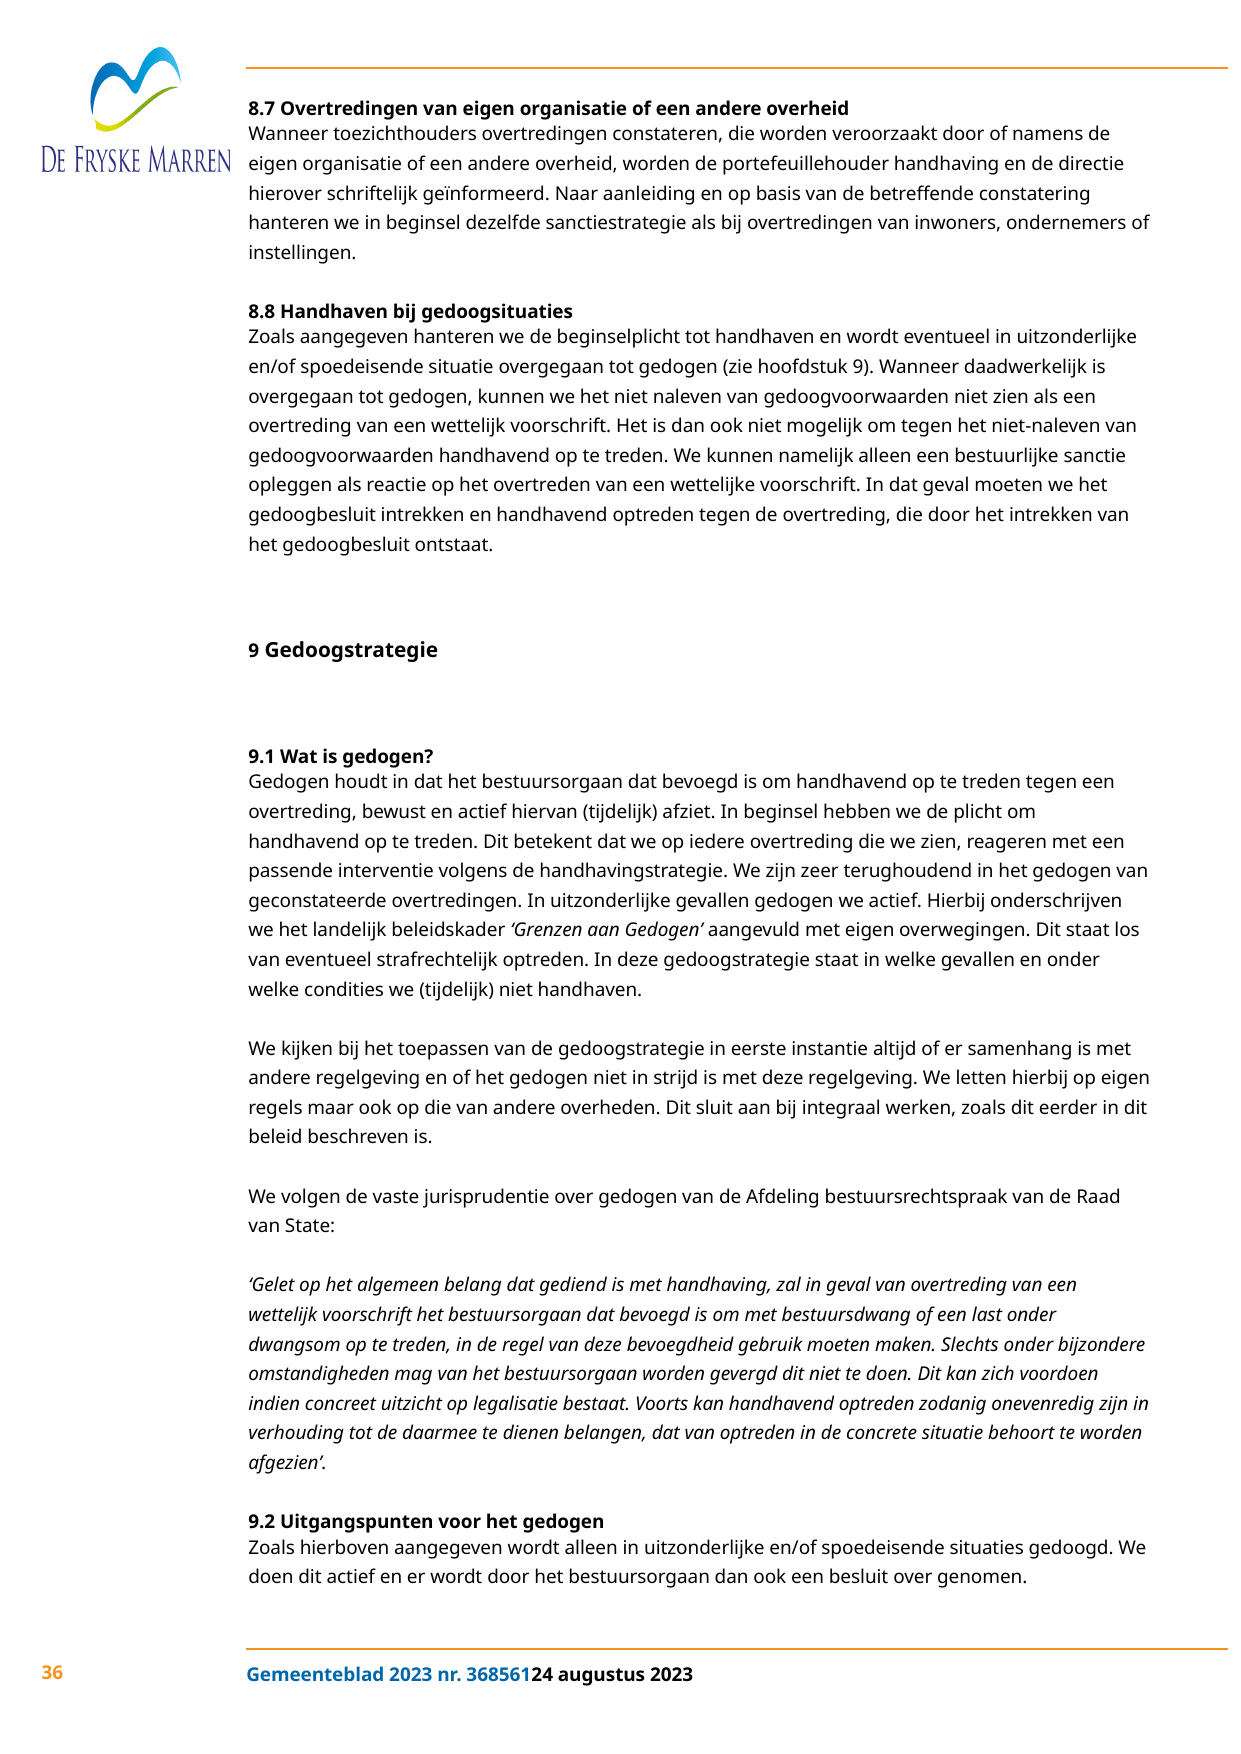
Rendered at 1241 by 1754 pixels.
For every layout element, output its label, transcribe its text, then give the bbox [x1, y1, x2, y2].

picture [41, 47, 231, 172]
text 9.1 Wat is gedogen? [248, 743, 1152, 769]
text ‘Gelet op het algemeen belang dat gediend is met handhaving, zal in geval van overtreding van een wettelijk voorschrift het bestuursorgaan dat bevoegd is om met bestuursdwang of een last onder dwangsom op te treden, in de regel van deze bevoegdheid gebruik moeten maken. Slechts onder bijzondere omstandigheden mag van het bestuursorgaan worden gevergd dit niet te doen. Dit kan zich voordoen indien concreet uitzicht op legalisatie bestaat. Voorts kan handhavend optreden zodanig onevenredig zijn in verhouding tot de daarmee te dienen belangen, dat van optreden in de concrete situatie behoort te worden afgezien’. [248, 1272, 1152, 1475]
text 9 Gedoogstrategie [248, 636, 1152, 664]
text 8.7 Overtredingen van eigen organisatie of een andere overheid [248, 95, 1152, 121]
text 9.2 Uitgangspunten voor het gedogen [248, 1508, 1152, 1534]
text Zoals aangegeven hanteren we de beginselplicht tot handhaven en wordt eventueel in uitzonderlijke en/of spoedeisende situatie overgegaan tot gedogen (zie hoofdstuk 9). Wanneer daadwerkelijk is overgegaan tot gedogen, kunnen we het niet naleven van gedoogvoorwaarden niet zien als een overtreding van een wettelijk voorschrift. Het is dan ook niet mogelijk om tegen het niet-naleven van gedoogvoorwaarden handhavend op te treden. We kunnen namelijk alleen een bestuurlijke sanctie opleggen als reactie op het overtreden van een wettelijke voorschrift. In dat geval moeten we het gedoogbesluit intrekken en handhavend optreden tegen de overtreding, die door het intrekken van het gedoogbesluit ontstaat. [248, 324, 1152, 557]
text Gedogen houdt in dat het bestuursorgaan dat bevoegd is om handhavend op te treden tegen een overtreding, bewust en actief hiervan (tijdelijk) afziet. In beginsel hebben we de plicht om handhavend op te treden. Dit betekent dat we op iedere overtreding die we zien, reageren met een passende interventie volgens de handhavingstrategie. We zijn zeer terughoudend in het gedogen van geconstateerde overtredingen. In uitzonderlijke gevallen gedogen we actief. Hierbij onderschrijven we het landelijk beleidskader ‘Grenzen aan Gedogen’ aangevuld met eigen overwegingen. Dit staat los van eventueel strafrechtelijk optreden. In deze gedoogstrategie staat in welke gevallen en onder welke condities we (tijdelijk) niet handhaven. [248, 769, 1152, 1001]
text We volgen de vaste jurisprudentie over gedogen van de Afdeling bestuursrechtspraak van de Raad van State: [248, 1183, 1152, 1238]
text 8.8 Handhaven bij gedoogsituaties [248, 298, 1152, 324]
text Zoals hierboven aangegeven wordt alleen in uitzonderlijke en/of spoedeisende situaties gedoogd. We doen dit actief en er wordt door het bestuursorgaan dan ook een besluit over genomen. [248, 1534, 1152, 1589]
text Wanneer toezichthouders overtredingen constateren, die worden veroorzaakt door of namens de eigen organisatie of een andere overheid, worden de portefeuillehouder handhaving en de directie hierover schriftelijk geïnformeerd. Naar aanleiding en op basis van de betreffende constatering hanteren we in beginsel dezelfde sanctiestrategie als bij overtredingen van inwoners, ondernemers of instellingen. [248, 121, 1152, 264]
text We kijken bij het toepassen van de gedoogstrategie in eerste instantie altijd of er samenhang is met andere regelgeving en of het gedogen niet in strijd is met deze regelgeving. We letten hierbij op eigen regels maar ook op die van andere overheden. Dit sluit aan bij integraal werken, zoals dit eerder in dit beleid beschreven is. [248, 1035, 1152, 1149]
